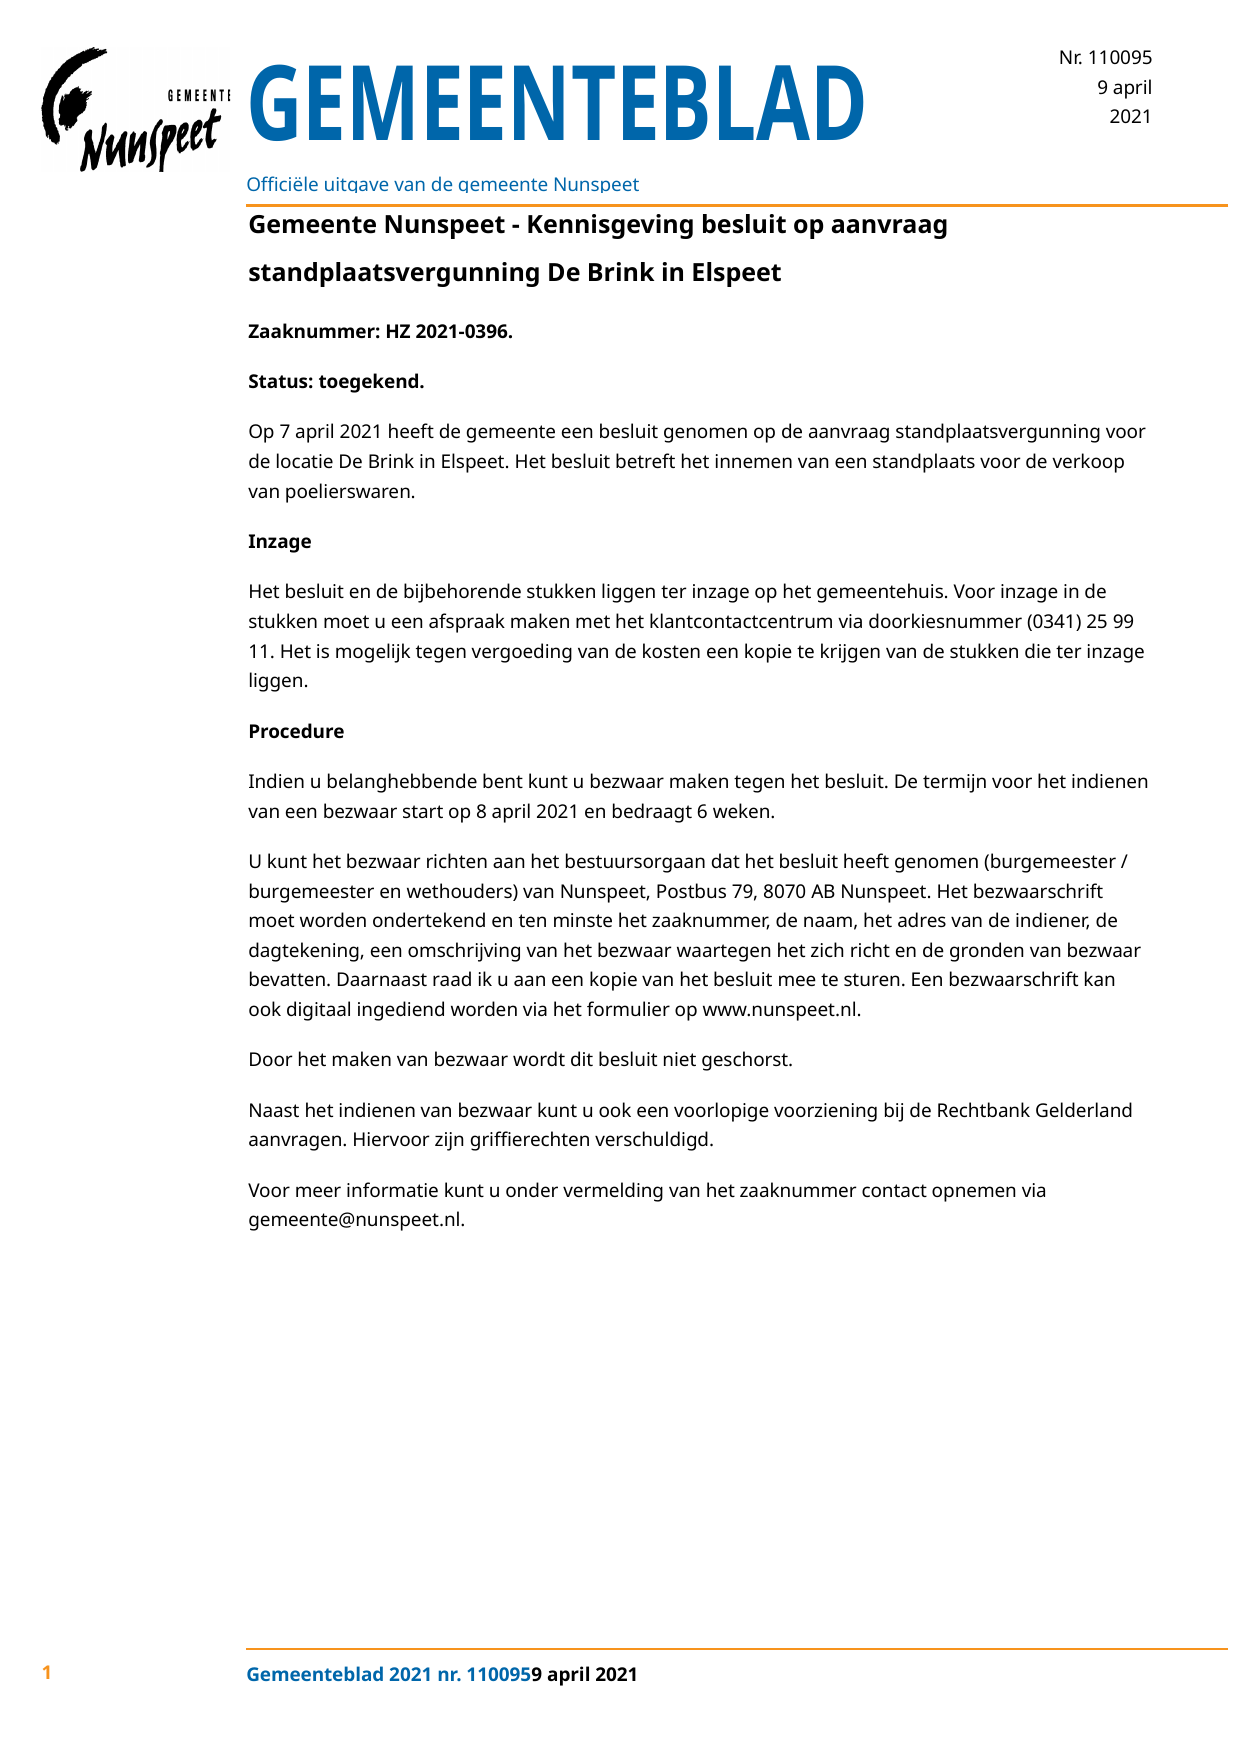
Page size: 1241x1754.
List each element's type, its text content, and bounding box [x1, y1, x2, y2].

text Door het maken van bezwaar wordt dit besluit niet geschorst. [248, 1047, 1152, 1072]
text Het besluit en de bijbehorende stukken liggen ter inzage op het gemeentehuis. Voor inzage in de stukken moet u een afspraak maken met het klantcontactcentrum via doorkiesnummer (0341) 25 99 11. Het is mogelijk tegen vergoeding van de kosten een kopie te krijgen van de stukken die ter inzage liggen. [248, 579, 1152, 693]
text Zaaknummer: HZ 2021-0396. [248, 318, 1152, 344]
text Op 7 april 2021 heeft de gemeente een besluit genomen op de aanvraag standplaatsvergunning voor de locatie De Brink in Elspeet. Het besluit betreft het innemen van een standplaats voor de verkoop van poelierswaren. [248, 419, 1152, 504]
text Gemeente Nunspeet - Kennisgeving besluit op aanvraag standplaatsvergunning De Brink in Elspeet [248, 207, 1152, 288]
text Status: toegekend. [248, 368, 1152, 394]
text Inzage [248, 528, 1152, 554]
text Procedure [248, 718, 1152, 744]
text Naast het indienen van bezwaar kunt u ook een voorlopige voorziening bij de Rechtbank Gelderland aanvragen. Hiervoor zijn griffierechten verschuldigd. [248, 1097, 1152, 1152]
text U kunt het bezwaar richten aan het bestuursorgaan dat het besluit heeft genomen (burgemeester / burgemeester en wethouders) van Nunspeet, Postbus 79, 8070 AB Nunspeet. Het bezwaarschrift moet worden ondertekend en ten minste het zaaknummer, de naam, het adres van de indiener, de dagtekening, een omschrijving van het bezwaar waartegen het zich richt en de gronden van bezwaar bevatten. Daarnaast raad ik u aan een kopie van het besluit mee te sturen. Een bezwaarschrift kan ook digitaal ingediend worden via het formulier op www.nunspeet.nl. [248, 848, 1152, 1022]
text Indien u belanghebbende bent kunt u bezwaar maken tegen het besluit. De termijn voor het indienen van een bezwaar start op 8 april 2021 en bedraagt 6 weken. [248, 768, 1152, 824]
picture [41, 47, 231, 172]
text Voor meer informatie kunt u onder vermelding van het zaaknummer contact opnemen via gemeente@nunspeet.nl. [248, 1177, 1152, 1232]
